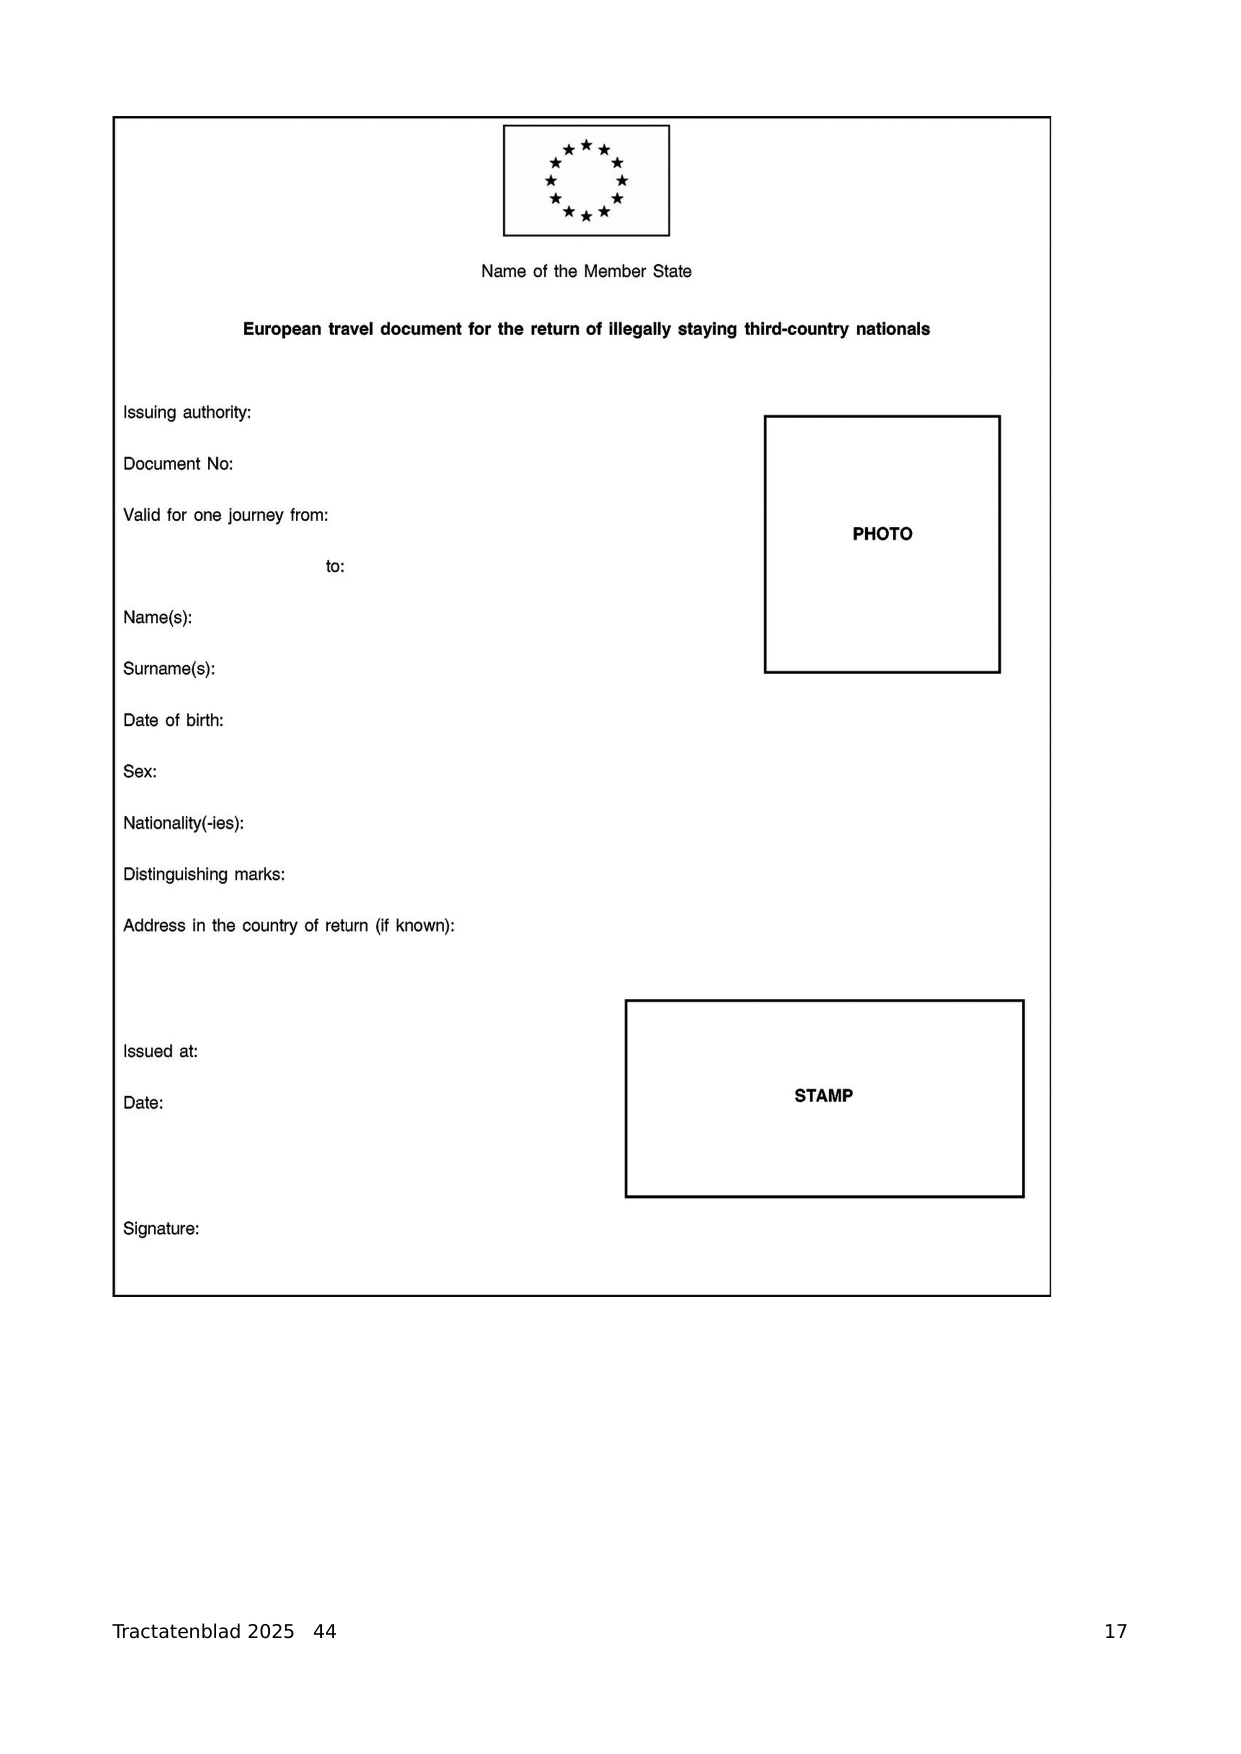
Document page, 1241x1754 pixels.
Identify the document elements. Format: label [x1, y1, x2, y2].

picture [112, 116, 1052, 1297]
